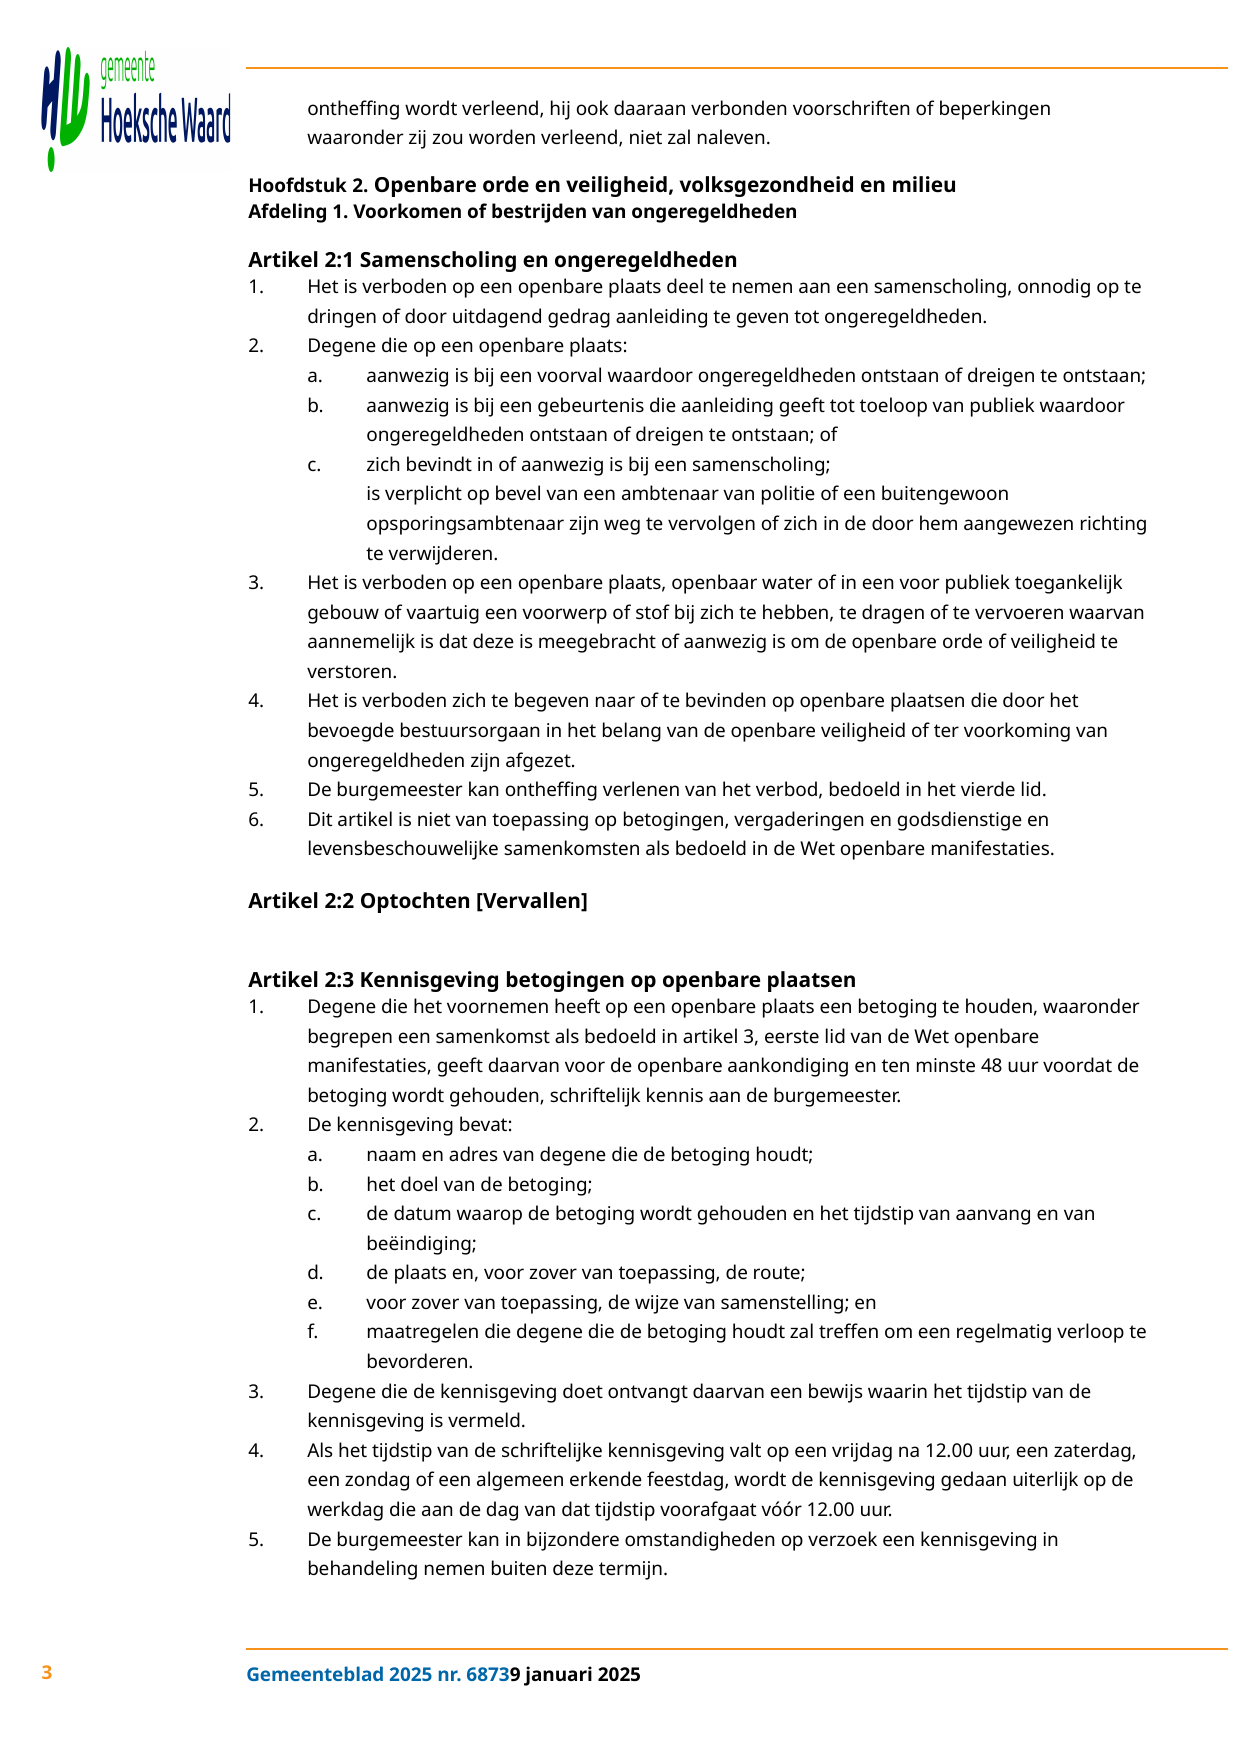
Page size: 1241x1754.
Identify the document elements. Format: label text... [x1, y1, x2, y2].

text Hoofdstuk 2. Openbare orde en veiligheid, volksgezondheid en milieu [248, 170, 1152, 198]
picture [41, 47, 231, 172]
list is verplicht op bevel van een ambtenaar van politie of een buitengewoon opsporingsambtenaar zijn weg te vervolgen of zich in de door hem aangewezen richting te verwijderen. [307, 481, 1152, 565]
text Afdeling 1. Voorkomen of bestrijden van ongeregeldheden [248, 198, 1152, 224]
list het doel van de betoging; [307, 1171, 1152, 1196]
list naam en adres van degene die de betoging houdt; [307, 1141, 1152, 1167]
text Artikel 2:1 Samenscholing en ongeregeldheden [248, 245, 1152, 273]
list De burgemeester kan ontheffing verlenen van het verbod, bedoeld in het vierde lid. [248, 776, 1152, 802]
list Degene die op een openbare plaats: [248, 333, 1152, 358]
list voor zover van toepassing, de wijze van samenstelling; en [307, 1289, 1152, 1315]
list Het is verboden op een openbare plaats, openbaar water of in een voor publiek toegankelijk gebouw of vaartuig een voorwerp of stof bij zich te hebben, te dragen of te vervoeren waarvan aannemelijk is dat deze is meegebracht of aanwezig is om de openbare orde of veiligheid te verstoren. [248, 569, 1152, 684]
list ontheffing wordt verleend, hij ook daaraan verbonden voorschriften of beperkingen waaronder zij zou worden verleend, niet zal naleven. [248, 95, 1152, 150]
list De kennisgeving bevat: [248, 1112, 1152, 1137]
list Het is verboden op een openbare plaats deel te nemen aan een samenscholing, onnodig op te dringen of door uitdagend gedrag aanleiding te geven tot ongeregeldheden. [248, 273, 1152, 329]
list De burgemeester kan in bijzondere omstandigheden op verzoek een kennisgeving in behandeling nemen buiten deze termijn. [248, 1526, 1152, 1581]
list aanwezig is bij een voorval waardoor ongeregeldheden ontstaan of dreigen te ontstaan; [307, 362, 1152, 388]
list Het is verboden zich te begeven naar of te bevinden op openbare plaatsen die door het bevoegde bestuursorgaan in het belang van de openbare veiligheid of ter voorkoming van ongeregeldheden zijn afgezet. [248, 688, 1152, 772]
list Degene die het voornemen heeft op een openbare plaats een betoging te houden, waaronder begrepen een samenkomst als bedoeld in artikel 3, eerste lid van de Wet openbare manifestaties, geeft daarvan voor de openbare aankondiging en ten minste 48 uur voordat de betoging wordt gehouden, schriftelijk kennis aan de burgemeester. [248, 993, 1152, 1108]
text Artikel 2:2 Optochten [Vervallen] [248, 886, 1152, 914]
list maatregelen die degene die de betoging houdt zal treffen om een regelmatig verloop te bevorderen. [307, 1319, 1152, 1374]
list de plaats en, voor zover van toepassing, de route; [307, 1259, 1152, 1285]
text Artikel 2:3 Kennisgeving betogingen op openbare plaatsen [248, 965, 1152, 993]
list de datum waarop de betoging wordt gehouden en het tijdstip van aanvang en van beëindiging; [307, 1200, 1152, 1256]
list aanwezig is bij een gebeurtenis die aanleiding geeft tot toeloop van publiek waardoor ongeregeldheden ontstaan of dreigen te ontstaan; of [307, 392, 1152, 447]
list Degene die de kennisgeving doet ontvangt daarvan een bewijs waarin het tijdstip van de kennisgeving is vermeld. [248, 1378, 1152, 1433]
list zich bevindt in of aanwezig is bij een samenscholing; [307, 451, 1152, 477]
list Als het tijdstip van de schriftelijke kennisgeving valt op een vrijdag na 12.00 uur, een zaterdag, een zondag of een algemeen erkende feestdag, wordt de kennisgeving gedaan uiterlijk op de werkdag die aan de dag van dat tijdstip voorafgaat vóór 12.00 uur. [248, 1437, 1152, 1522]
list Dit artikel is niet van toepassing op betogingen, vergaderingen en godsdienstige en levensbeschouwelijke samenkomsten als bedoeld in de Wet openbare manifestaties. [248, 806, 1152, 861]
